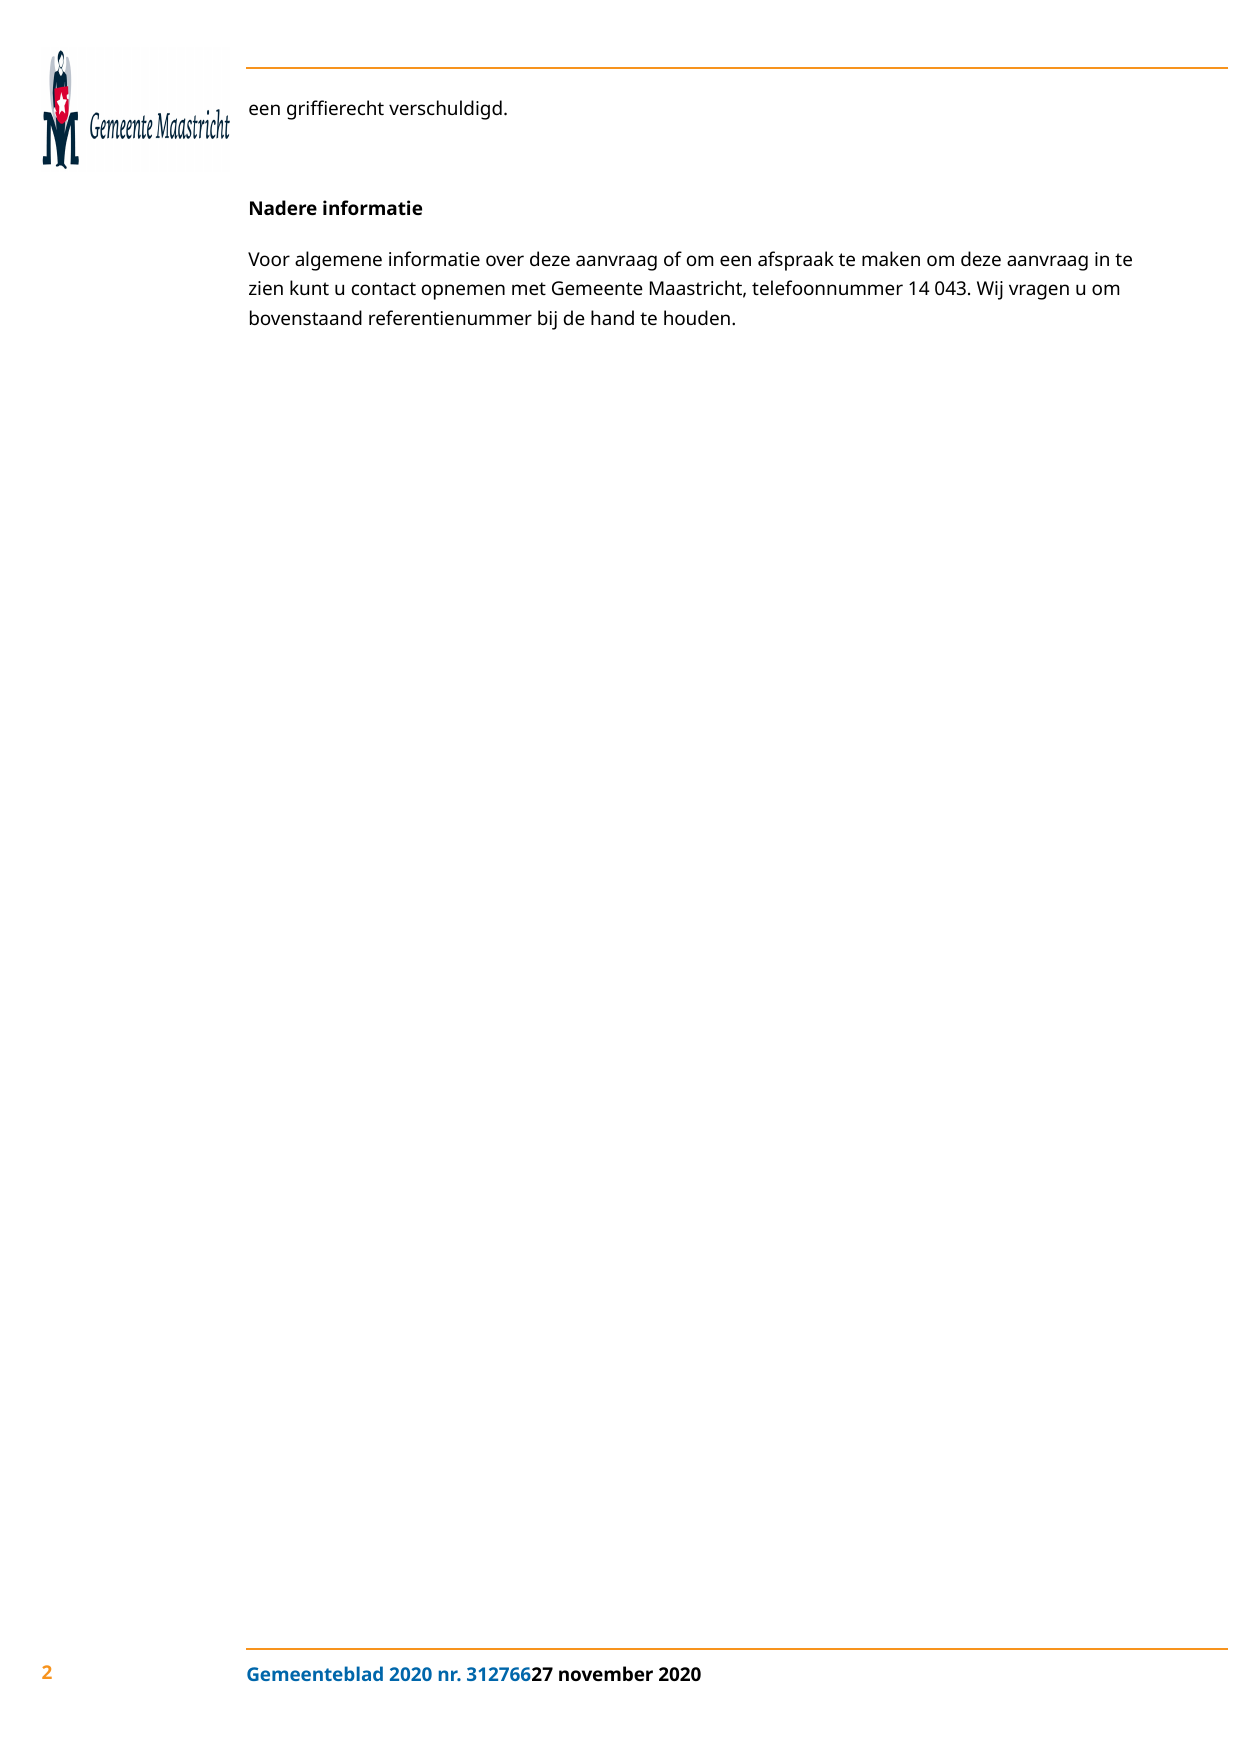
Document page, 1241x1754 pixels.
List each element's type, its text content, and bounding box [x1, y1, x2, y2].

text een griffierecht verschuldigd. [248, 95, 1152, 121]
picture [41, 47, 231, 172]
text Nadere informatie [248, 196, 1152, 221]
text Voor algemene informatie over deze aanvraag of om een afspraak te maken om deze aanvraag in te zien kunt u contact opnemen met Gemeente Maastricht, telefoonnummer 14 043. Wij vragen u om bovenstaand referentienummer bij de hand te houden. [248, 246, 1152, 331]
